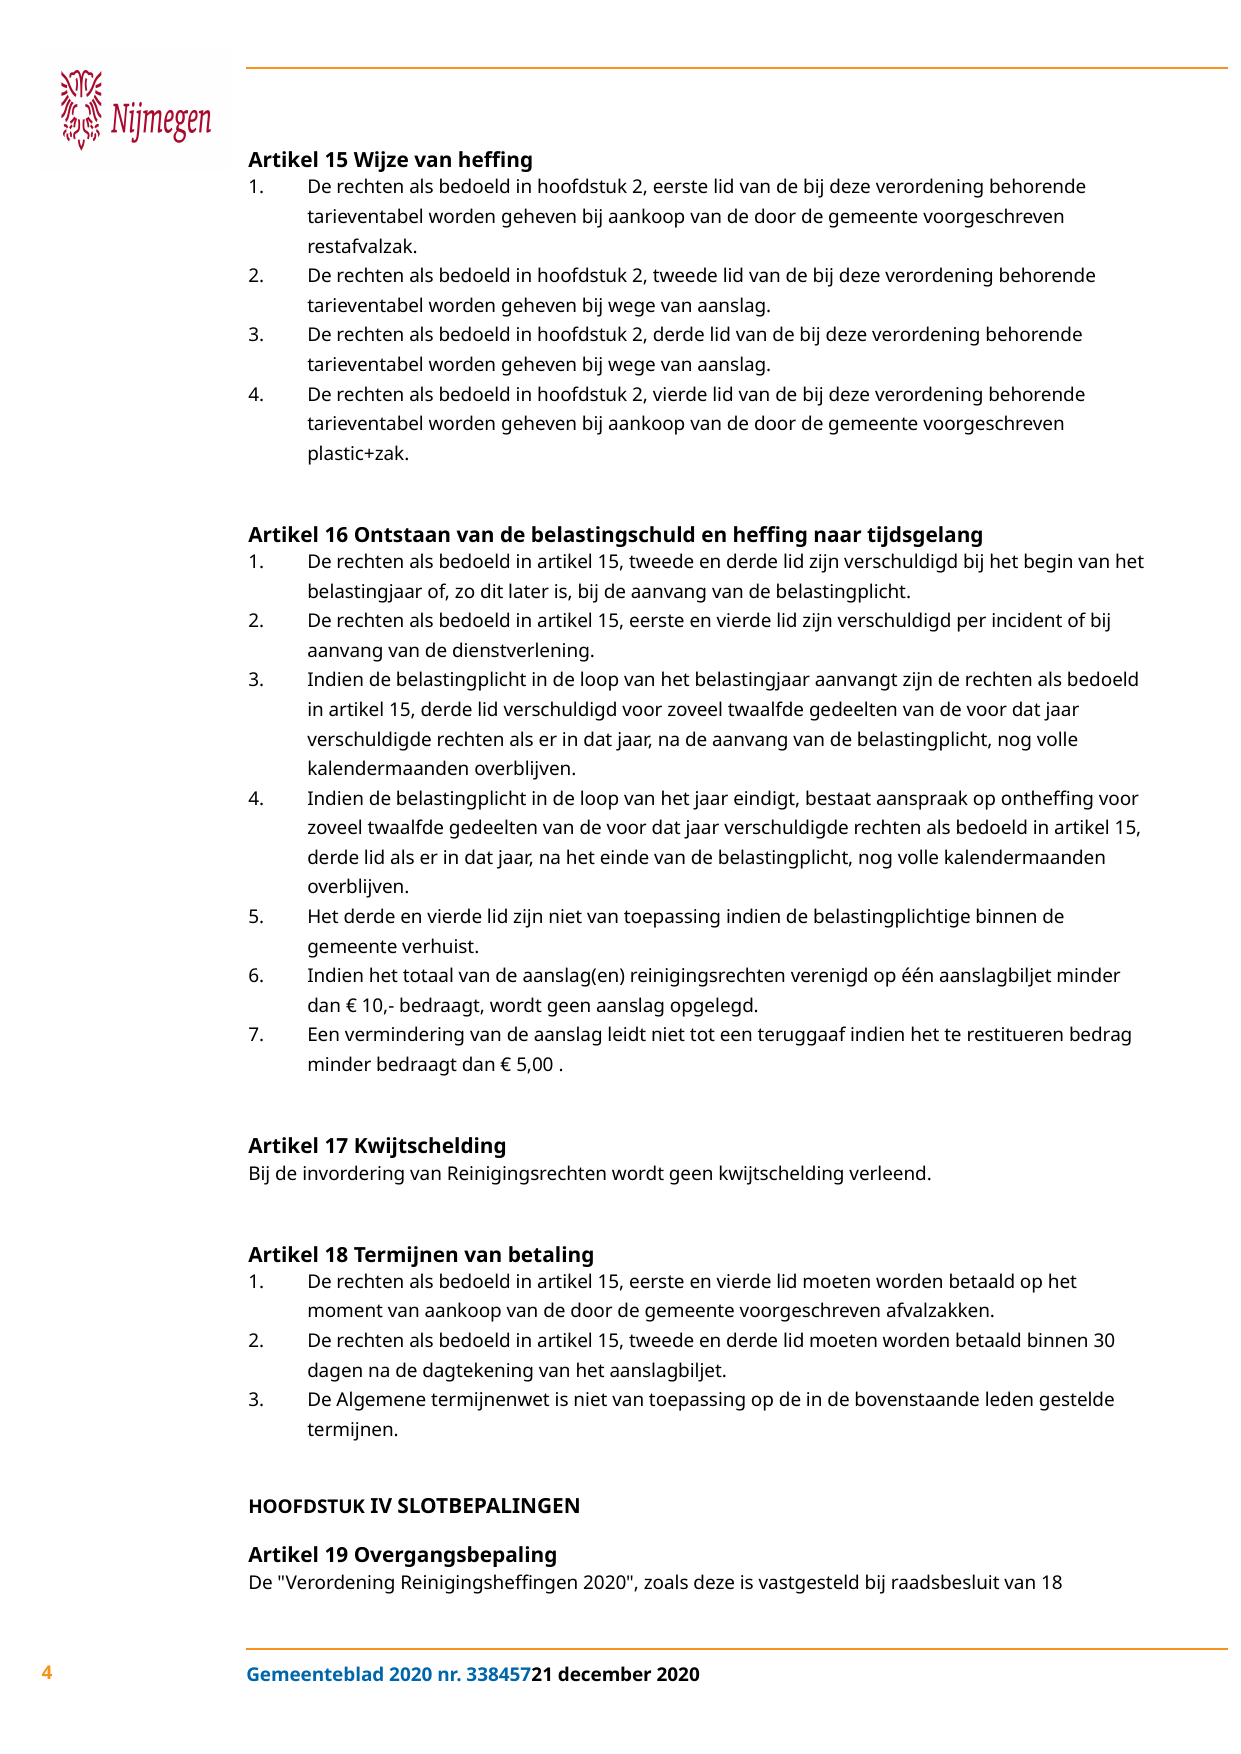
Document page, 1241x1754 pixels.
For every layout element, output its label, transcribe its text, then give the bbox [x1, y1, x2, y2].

list De Algemene termijnenwet is niet van toepassing op de in de bovenstaande leden gestelde termijnen. [248, 1386, 1152, 1442]
text Artikel 17 Kwijtschelding [248, 1131, 1152, 1160]
list De rechten als bedoeld in artikel 15, tweede en derde lid moeten worden betaald binnen 30 dagen na de dagtekening van het aanslagbiljet. [248, 1327, 1152, 1383]
list Indien de belastingplicht in de loop van het belastingjaar aanvangt zijn de rechten als bedoeld in artikel 15, derde lid verschuldigd voor zoveel twaalfde gedeelten van de voor dat jaar verschuldigde rechten als er in dat jaar, na de aanvang van de belastingplicht, nog volle kalendermaanden overblijven. [248, 667, 1152, 781]
text Bij de invordering van Reinigingsrechten wordt geen kwijtschelding verleend. [248, 1160, 1152, 1185]
list De rechten als bedoeld in artikel 15, tweede en derde lid zijn verschuldigd bij het begin van het belastingjaar of, zo dit later is, bij de aanvang van de belastingplicht. [248, 548, 1152, 604]
list De rechten als bedoeld in hoofdstuk 2, vierde lid van de bij deze verordening behorende tarieventabel worden geheven bij aankoop van de door de gemeente voorgeschreven plastic+zak. [248, 381, 1152, 466]
text Artikel 15 Wijze van heffing [248, 145, 1152, 174]
text Artikel 18 Termijnen van betaling [248, 1240, 1152, 1268]
list De rechten als bedoeld in artikel 15, eerste en vierde lid zijn verschuldigd per incident of bij aanvang van de dienstverlening. [248, 607, 1152, 663]
list De rechten als bedoeld in hoofdstuk 2, tweede lid van de bij deze verordening behorende tarieventabel worden geheven bij wege van aanslag. [248, 262, 1152, 318]
list Het derde en vierde lid zijn niet van toepassing indien de belastingplichtige binnen de gemeente verhuist. [248, 903, 1152, 959]
picture [41, 47, 231, 172]
list Indien het totaal van de aanslag(en) reinigingsrechten verenigd op één aanslagbiljet minder dan € 10,- bedraagt, wordt geen aanslag opgelegd. [248, 962, 1152, 1018]
text Artikel 16 Ontstaan van de belastingschuld en heffing naar tijdsgelang [248, 520, 1152, 548]
list Indien de belastingplicht in de loop van het jaar eindigt, bestaat aanspraak op ontheffing voor zoveel twaalfde gedeelten van de voor dat jaar verschuldigde rechten als bedoeld in artikel 15, derde lid als er in dat jaar, na het einde van de belastingplicht, nog volle kalendermaanden overblijven. [248, 785, 1152, 899]
text HOOFDSTUK IV SLOTBEPALINGEN [248, 1491, 1152, 1520]
list De rechten als bedoeld in artikel 15, eerste en vierde lid moeten worden betaald op het moment van aankoop van de door de gemeente voorgeschreven afvalzakken. [248, 1268, 1152, 1323]
list Een vermindering van de aanslag leidt niet tot een teruggaaf indien het te restitueren bedrag minder bedraagt dan € 5,00 . [248, 1022, 1152, 1077]
list De rechten als bedoeld in hoofdstuk 2, derde lid van de bij deze verordening behorende tarieventabel worden geheven bij wege van aanslag. [248, 322, 1152, 377]
list De rechten als bedoeld in hoofdstuk 2, eerste lid van de bij deze verordening behorende tarieventabel worden geheven bij aankoop van de door de gemeente voorgeschreven restafvalzak. [248, 174, 1152, 258]
text De "Verordening Reinigingsheffingen 2020", zoals deze is vastgesteld bij raadsbesluit van 18 [248, 1569, 1152, 1595]
text Artikel 19 Overgangsbepaling [248, 1541, 1152, 1569]
